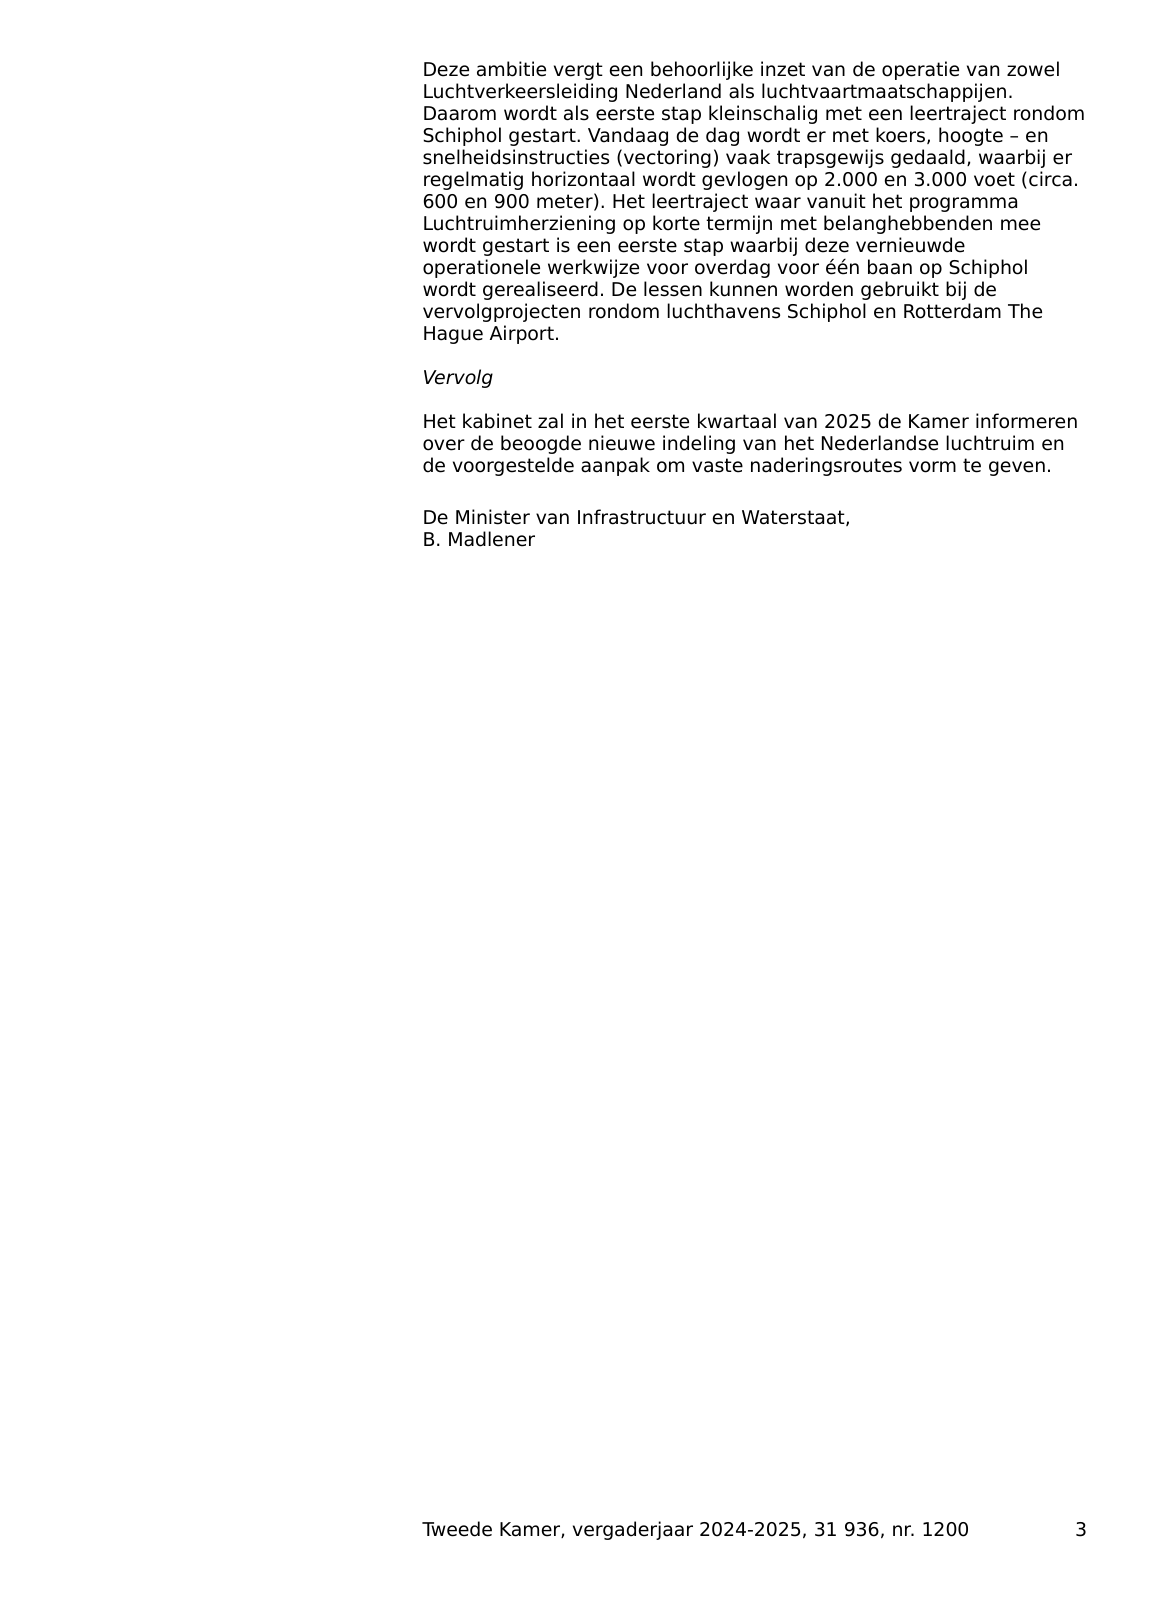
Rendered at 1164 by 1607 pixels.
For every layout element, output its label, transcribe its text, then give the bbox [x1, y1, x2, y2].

text Het kabinet zal in het eerste kwartaal van 2025 de Kamer informeren over de beoogde nieuwe indeling van het Nederlandse luchtruim en de voorgestelde aanpak om vaste naderingsroutes vorm te geven. [422, 411, 1087, 477]
text De Minister van Infrastructuur en Waterstaat, B. Madlener [422, 507, 1087, 551]
subtitle Vervolg [422, 367, 1087, 389]
text Deze ambitie vergt een behoorlijke inzet van de operatie van zowel Luchtverkeersleiding Nederland als luchtvaartmaatschappijen. Daarom wordt als eerste stap kleinschalig met een leertraject rondom Schiphol gestart. Vandaag de dag wordt er met koers, hoogte – en snelheidsinstructies (vectoring) vaak trapsgewijs gedaald, waarbij er regelmatig horizontaal wordt gevlogen op 2.000 en 3.000 voet (circa. 600 en 900 meter). Het leertraject waar vanuit het programma Luchtruimherziening op korte termijn met belanghebbenden mee wordt gestart is een eerste stap waarbij deze vernieuwde operationele werkwijze voor overdag voor één baan op Schiphol wordt gerealiseerd. De lessen kunnen worden gebruikt bij de vervolgprojecten rondom luchthavens Schiphol en Rotterdam The Hague Airport. [422, 59, 1087, 345]
